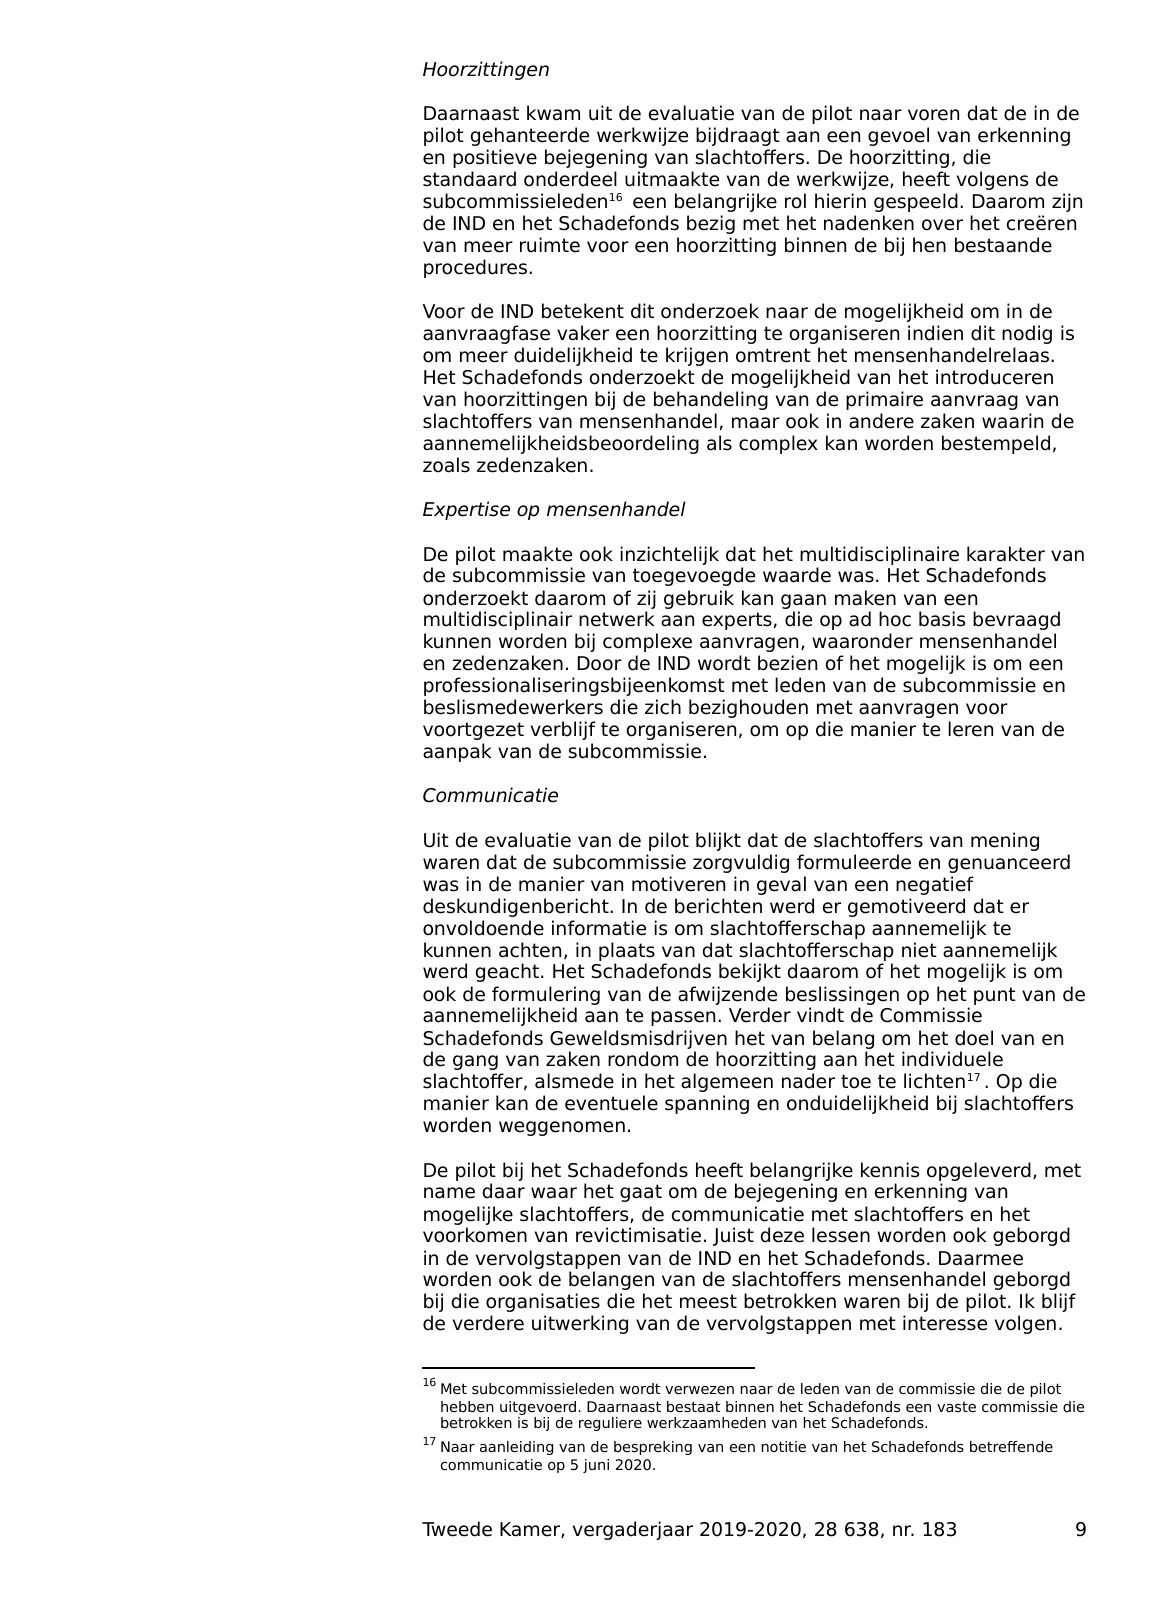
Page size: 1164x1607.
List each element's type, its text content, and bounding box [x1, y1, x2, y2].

subtitle Communicatie [422, 785, 1087, 807]
subtitle Expertise op mensenhandel [422, 499, 1087, 521]
text Met subcommissieleden wordt verwezen naar de leden van de commissie die de pilot hebben uitgevoerd. Daarnaast bestaat binnen het Schadefonds een vaste commissie die betrokken is bij de reguliere werkzaamheden van het Schadefonds. [422, 1377, 1087, 1432]
text Uit de evaluatie van de pilot blijkt dat de slachtoffers van mening waren dat de subcommissie zorgvuldig formuleerde en genuanceerd was in de manier van motiveren in geval van een negatief deskundigenbericht. In de berichten werd er gemotiveerd dat er onvoldoende informatie is om slachtofferschap aannemelijk te kunnen achten, in plaats van dat slachtofferschap niet aannemelijk werd geacht. Het Schadefonds bekijkt daarom of het mogelijk is om ook de formulering van de afwijzende beslissingen op het punt van de aannemelijkheid aan te passen. Verder vindt de Commissie Schadefonds Geweldsmisdrijven het van belang om het doel van en de gang van zaken rondom de hoorzitting aan het individuele slachtoffer, alsmede in het algemeen nader toe te lichten. Op die manier kan de eventuele spanning en onduidelijkheid bij slachtoffers worden weggenomen. [422, 829, 1087, 1137]
text Voor de IND betekent dit onderzoek naar de mogelijkheid om in de aanvraagfase vaker een hoorzitting te organiseren indien dit nodig is om meer duidelijkheid te krijgen omtrent het mensenhandelrelaas. Het Schadefonds onderzoekt de mogelijkheid van het introduceren van hoorzittingen bij de behandeling van de primaire aanvraag van slachtoffers van mensenhandel, maar ook in andere zaken waarin de aannemelijkheidsbeoordeling als complex kan worden bestempeld, zoals zedenzaken. [422, 301, 1087, 477]
text Naar aanleiding van de bespreking van een notitie van het Schadefonds betreffende communicatie op 5 juni 2020. [422, 1435, 1087, 1474]
text De pilot maakte ook inzichtelijk dat het multidisciplinaire karakter van de subcommissie van toegevoegde waarde was. Het Schadefonds onderzoekt daarom of zij gebruik kan gaan maken van een multidisciplinair netwerk aan experts, die op ad hoc basis bevraagd kunnen worden bij complexe aanvragen, waaronder mensenhandel en zedenzaken. Door de IND wordt bezien of het mogelijk is om een professionaliseringsbijeenkomst met leden van de subcommissie en beslismedewerkers die zich bezighouden met aanvragen voor voortgezet verblijf te organiseren, om op die manier te leren van de aanpak van de subcommissie. [422, 543, 1087, 763]
text De pilot bij het Schadefonds heeft belangrijke kennis opgeleverd, met name daar waar het gaat om de bejegening en erkenning van mogelijke slachtoffers, de communicatie met slachtoffers en het voorkomen van revictimisatie. Juist deze lessen worden ook geborgd in de vervolgstappen van de IND en het Schadefonds. Daarmee worden ook de belangen van de slachtoffers mensenhandel geborgd bij die organisaties die het meest betrokken waren bij de pilot. Ik blijf de verdere uitwerking van de vervolgstappen met interesse volgen. [422, 1159, 1087, 1335]
text Daarnaast kwam uit de evaluatie van de pilot naar voren dat de in de pilot gehanteerde werkwijze bijdraagt aan een gevoel van erkenning en positieve bejegening van slachtoffers. De hoorzitting, die standaard onderdeel uitmaakte van de werkwijze, heeft volgens de subcommissieleden een belangrijke rol hierin gespeeld. Daarom zijn de IND en het Schadefonds bezig met het nadenken over het creëren van meer ruimte voor een hoorzitting binnen de bij hen bestaande procedures. [422, 103, 1087, 279]
subtitle Hoorzittingen [422, 59, 1087, 81]
